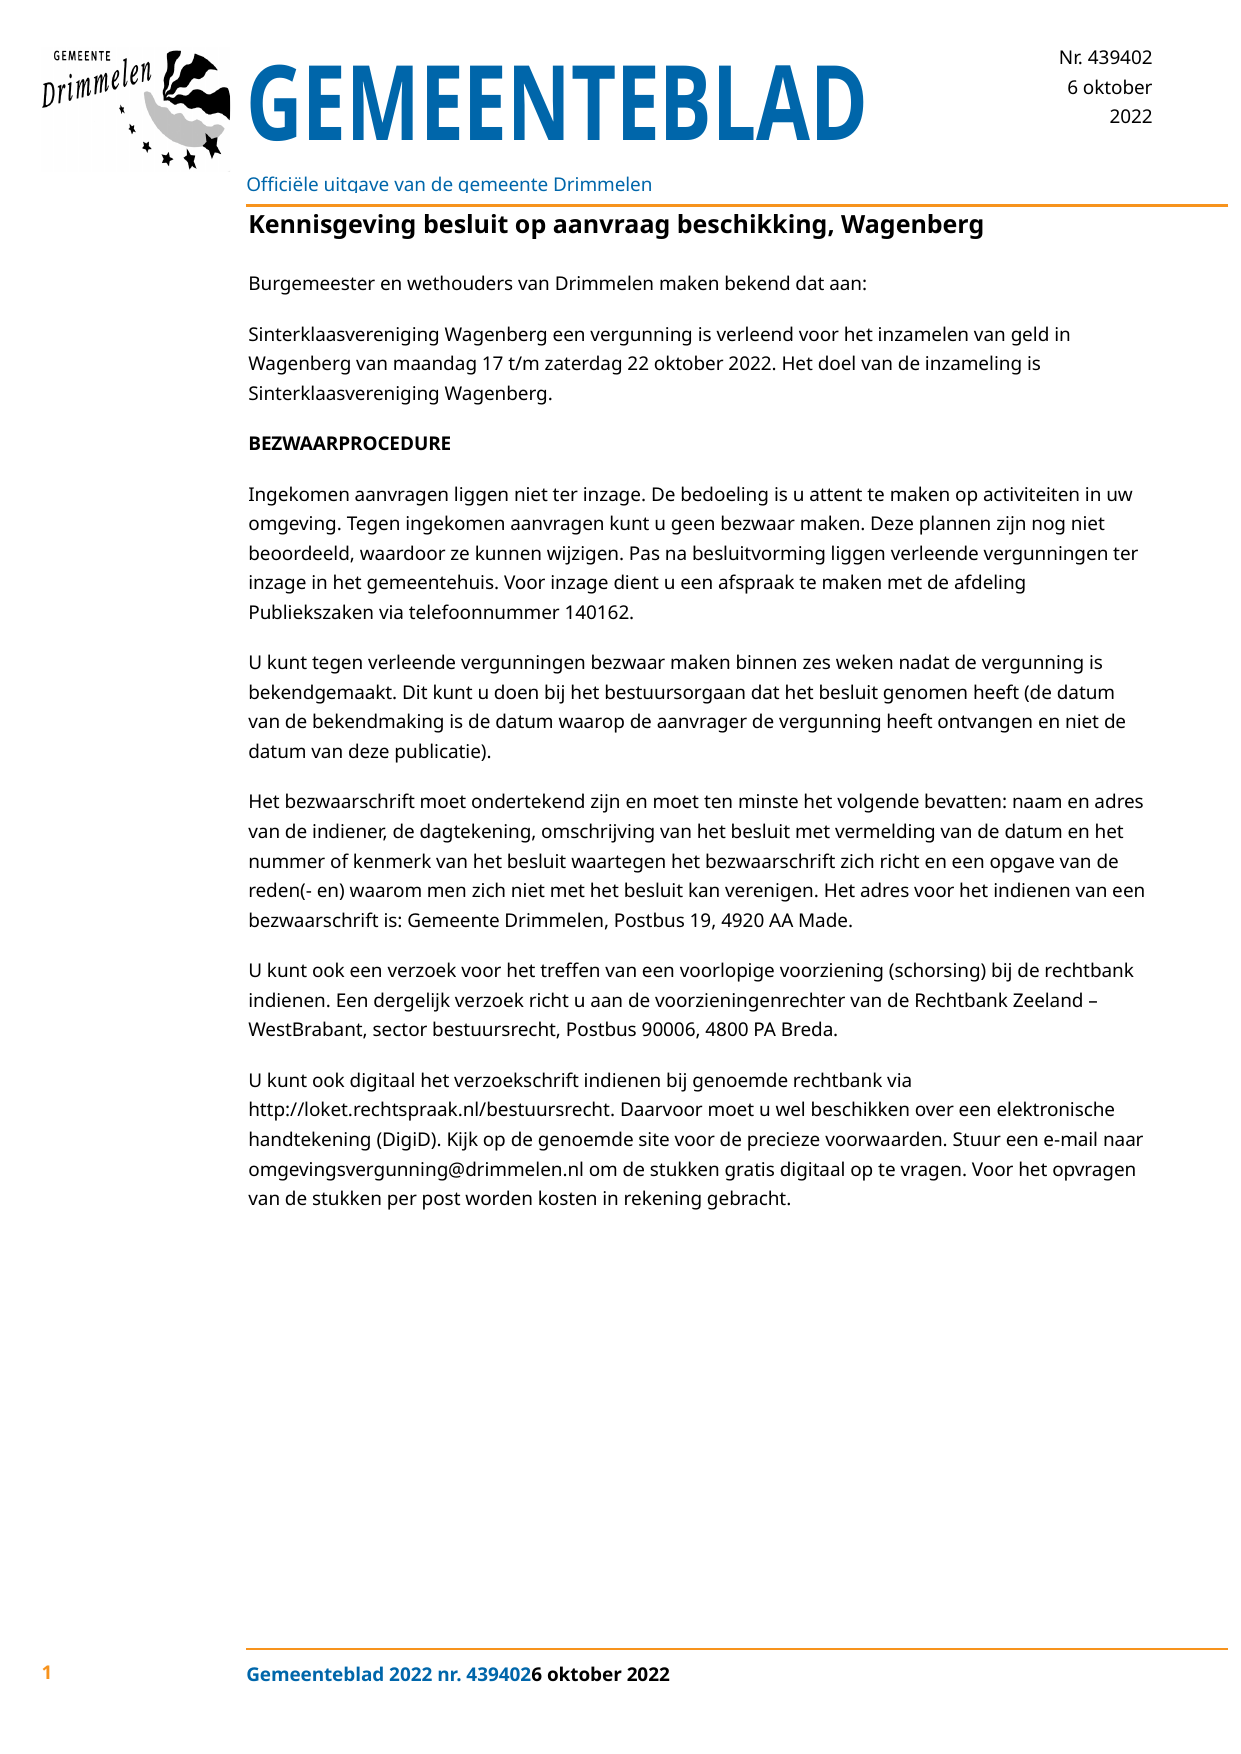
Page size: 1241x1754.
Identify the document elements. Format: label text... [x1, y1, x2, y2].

text Sinterklaasvereniging Wagenberg een vergunning is verleend voor het inzamelen van geld in Wagenberg van maandag 17 t/m zaterdag 22 oktober 2022. Het doel van de inzameling is Sinterklaasvereniging Wagenberg. [248, 321, 1152, 406]
text Burgemeester en wethouders van Drimmelen maken bekend dat aan: [248, 270, 1152, 296]
text U kunt tegen verleende vergunningen bezwaar maken binnen zes weken nadat de vergunning is bekendgemaakt. Dit kunt u doen bij het bestuursorgaan dat het besluit genomen heeft (de datum van de bekendmaking is de datum waarop de aanvrager de vergunning heeft ontvangen en niet de datum van deze publicatie). [248, 649, 1152, 764]
text Ingekomen aanvragen liggen niet ter inzage. De bedoeling is u attent te maken op activiteiten in uw omgeving. Tegen ingekomen aanvragen kunt u geen bezwaar maken. Deze plannen zijn nog niet beoordeeld, waardoor ze kunnen wijzigen. Pas na besluitvorming liggen verleende vergunningen ter inzage in het gemeentehuis. Voor inzage dient u een afspraak te maken met de afdeling Publiekszaken via telefoonnummer 140162. [248, 481, 1152, 625]
text U kunt ook digitaal het verzoekschrift indienen bij genoemde rechtbank via http://loket.rechtspraak.nl/bestuursrecht. Daarvoor moet u wel beschikken over een elektronische handtekening (DigiD). Kijk op de genoemde site voor de precieze voorwaarden. Stuur een e-mail naar omgevingsvergunning@drimmelen.nl om de stukken gratis digitaal op te vragen. Voor het opvragen van de stukken per post worden kosten in rekening gebracht. [248, 1067, 1152, 1211]
text BEZWAARPROCEDURE [248, 430, 1152, 456]
picture [41, 47, 231, 172]
text U kunt ook een verzoek voor het treffen van een voorlopige voorziening (schorsing) bij de rechtbank indienen. Een dergelijk verzoek richt u aan de voorzieningenrechter van de Rechtbank Zeeland – WestBrabant, sector bestuursrecht, Postbus 90006, 4800 PA Breda. [248, 957, 1152, 1042]
text Kennisgeving besluit op aanvraag beschikking, Wagenberg [248, 207, 1152, 241]
text Het bezwaarschrift moet ondertekend zijn en moet ten minste het volgende bevatten: naam en adres van de indiener, de dagtekening, omschrijving van het besluit met vermelding van de datum en het nummer of kenmerk van het besluit waartegen het bezwaarschrift zich richt en een opgave van de reden(- en) waarom men zich niet met het besluit kan verenigen. Het adres voor het indienen van een bezwaarschrift is: Gemeente Drimmelen, Postbus 19, 4920 AA Made. [248, 789, 1152, 933]
